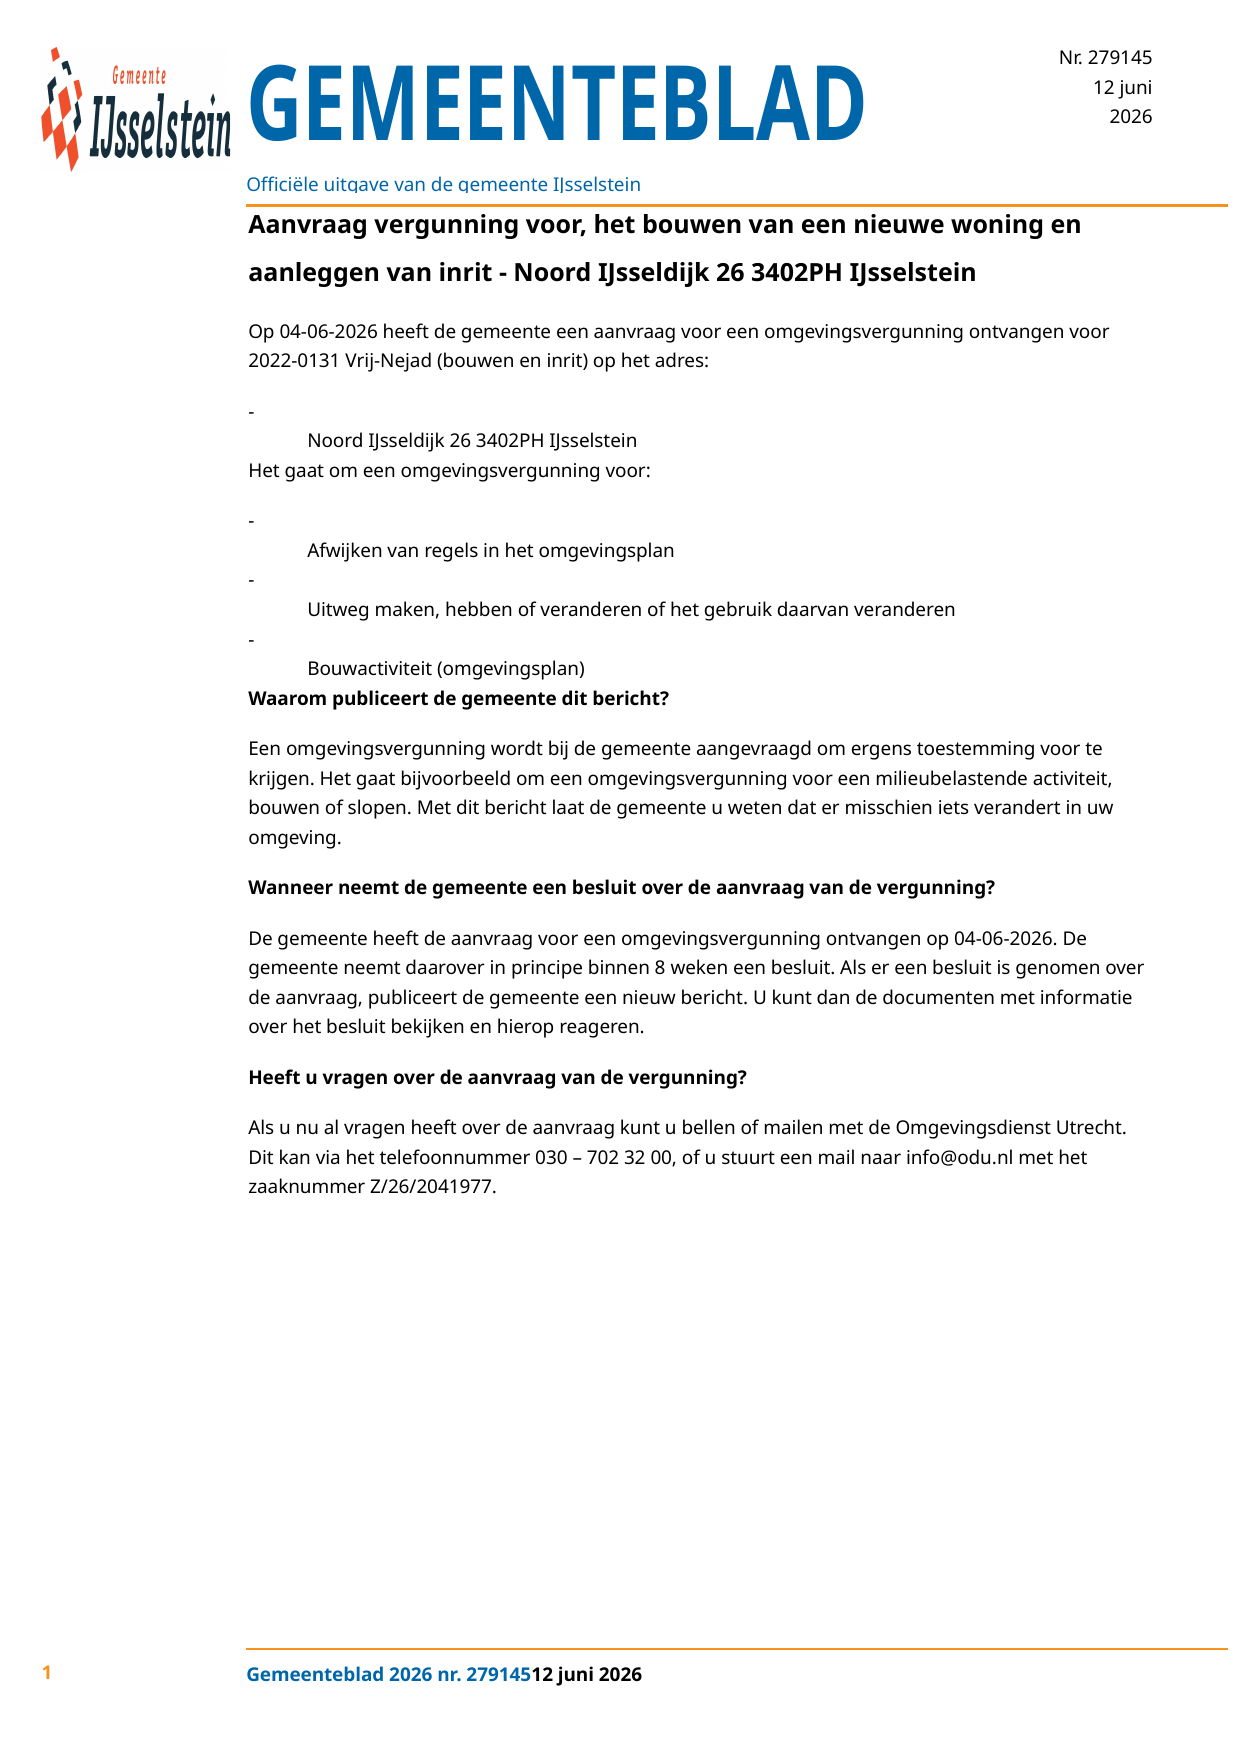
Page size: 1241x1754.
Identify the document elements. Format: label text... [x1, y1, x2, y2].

text Als u nu al vragen heeft over de aanvraag kunt u bellen of mailen met de Omgevingsdienst Utrecht. Dit kan via het telefoonnummer 030 – 702 32 00, of u stuurt een mail naar info@odu.nl met het zaaknummer Z/26/2041977. [248, 1114, 1152, 1199]
list Uitweg maken, hebben of veranderen of het gebruik daarvan veranderen [248, 596, 1152, 622]
list Afwijken van regels in het omgevingsplan [248, 537, 1152, 563]
list Noord IJsseldijk 26 3402PH IJsselstein [248, 427, 1152, 453]
text Aanvraag vergunning voor, het bouwen van een nieuwe woning en aanleggen van inrit - Noord IJsseldijk 26 3402PH IJsselstein [248, 207, 1152, 288]
text Wanneer neemt de gemeente een besluit over de aanvraag van de vergunning? [248, 874, 1152, 900]
picture [41, 47, 231, 172]
text Waarom publiceert de gemeente dit bericht? [248, 685, 1152, 711]
text Heeft u vragen over de aanvraag van de vergunning? [248, 1064, 1152, 1090]
text Een omgevingsvergunning wordt bij de gemeente aangevraagd om ergens toestemming voor te krijgen. Het gaat bijvoorbeeld om een omgevingsvergunning voor een milieubelastende activiteit, bouwen of slopen. Met dit bericht laat de gemeente u weten dat er misschien iets verandert in uw omgeving. [248, 735, 1152, 850]
list Bouwactiviteit (omgevingsplan) [248, 655, 1152, 681]
text Op 04-06-2026 heeft de gemeente een aanvraag voor een omgevingsvergunning ontvangen voor 2022-0131 Vrij-Nejad (bouwen en inrit) op het adres: [248, 318, 1152, 373]
text De gemeente heeft de aanvraag voor een omgevingsvergunning ontvangen op 04-06-2026. De gemeente neemt daarover in principe binnen 8 weken een besluit. Als er een besluit is genomen over de aanvraag, publiceert de gemeente een nieuw bericht. U kunt dan de documenten met informatie over het besluit bekijken en hierop reageren. [248, 925, 1152, 1039]
text Het gaat om een omgevingsvergunning voor: [248, 457, 1152, 483]
